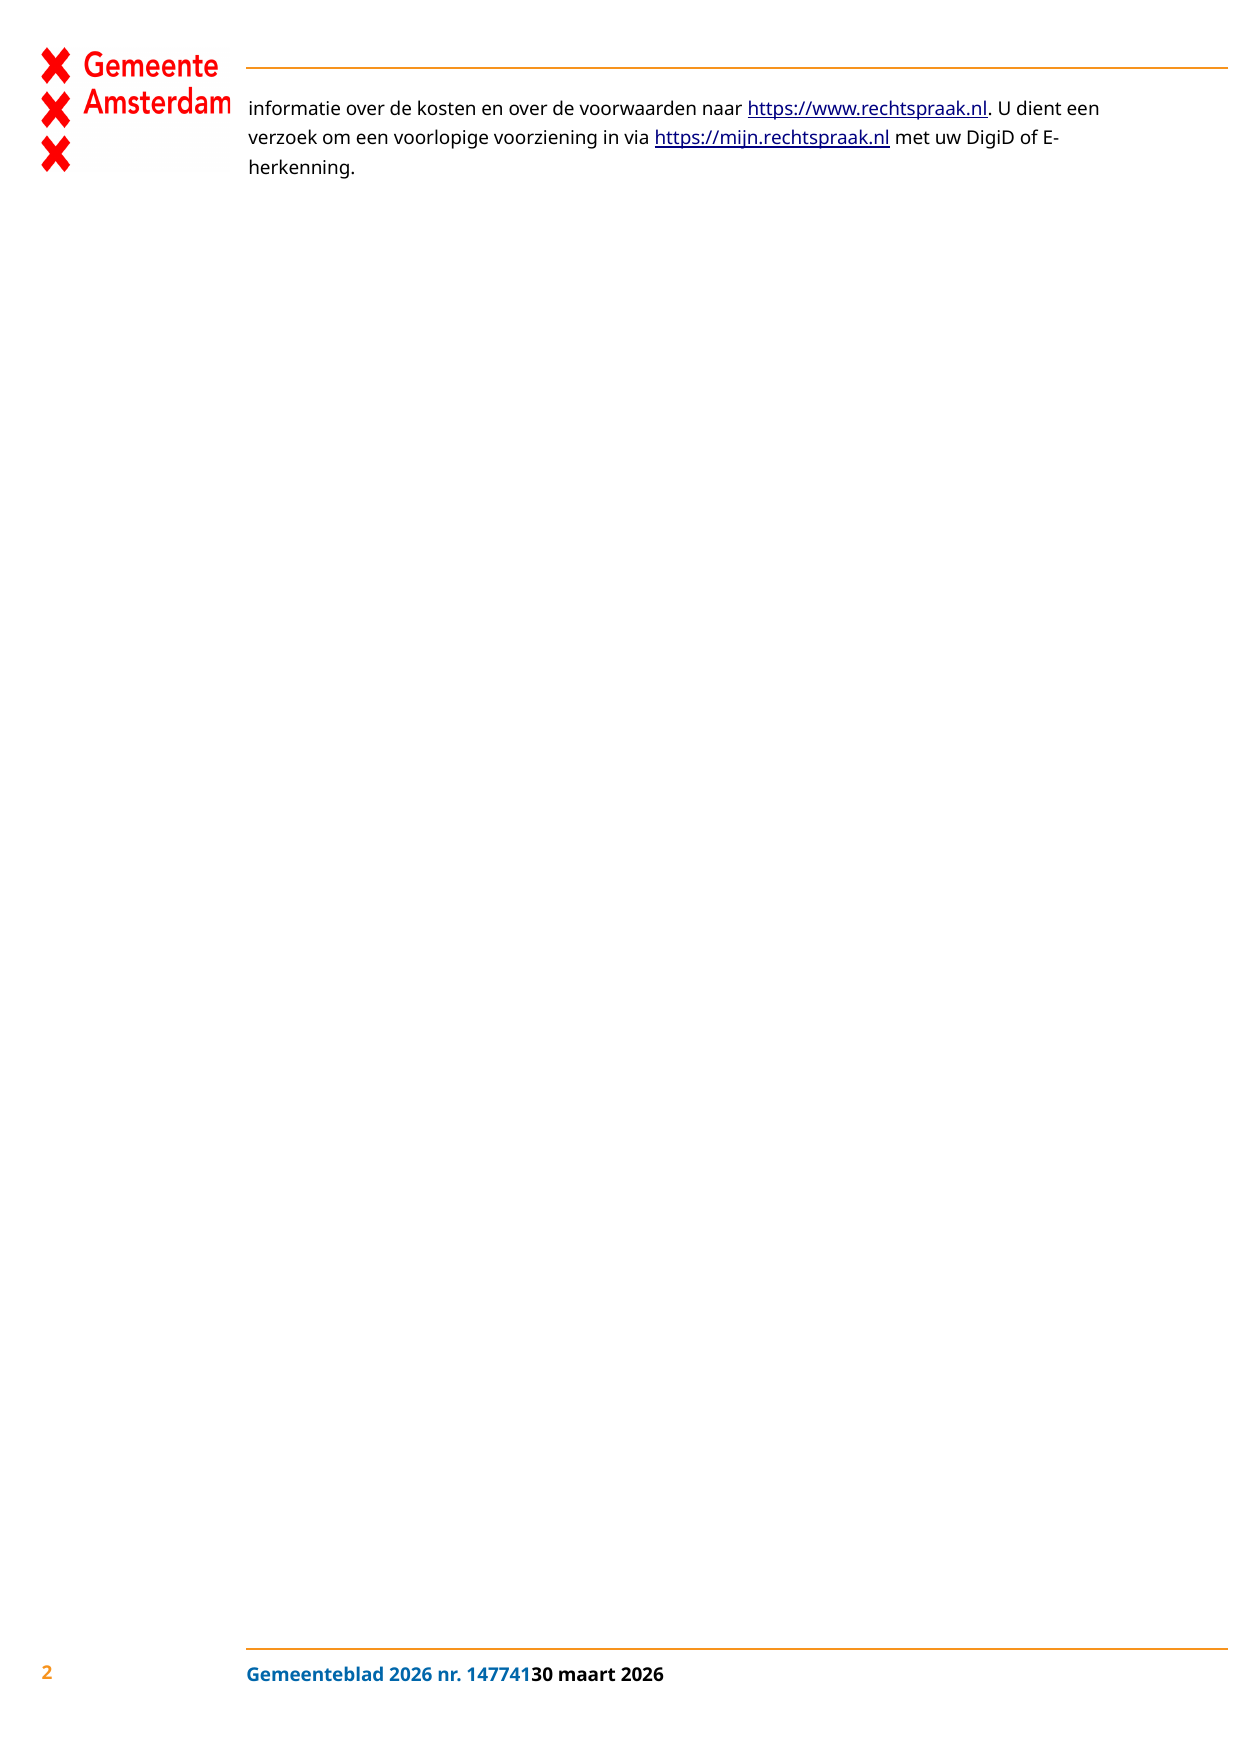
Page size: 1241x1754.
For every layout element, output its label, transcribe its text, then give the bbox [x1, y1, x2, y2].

text informatie over de kosten en over de voorwaarden naar https://www.rechtspraak.nl. U dient een verzoek om een voorlopige voorziening in via https://mijn.rechtspraak.nl met uw DigiD of E-herkenning. [248, 95, 1152, 180]
picture [41, 47, 231, 172]
